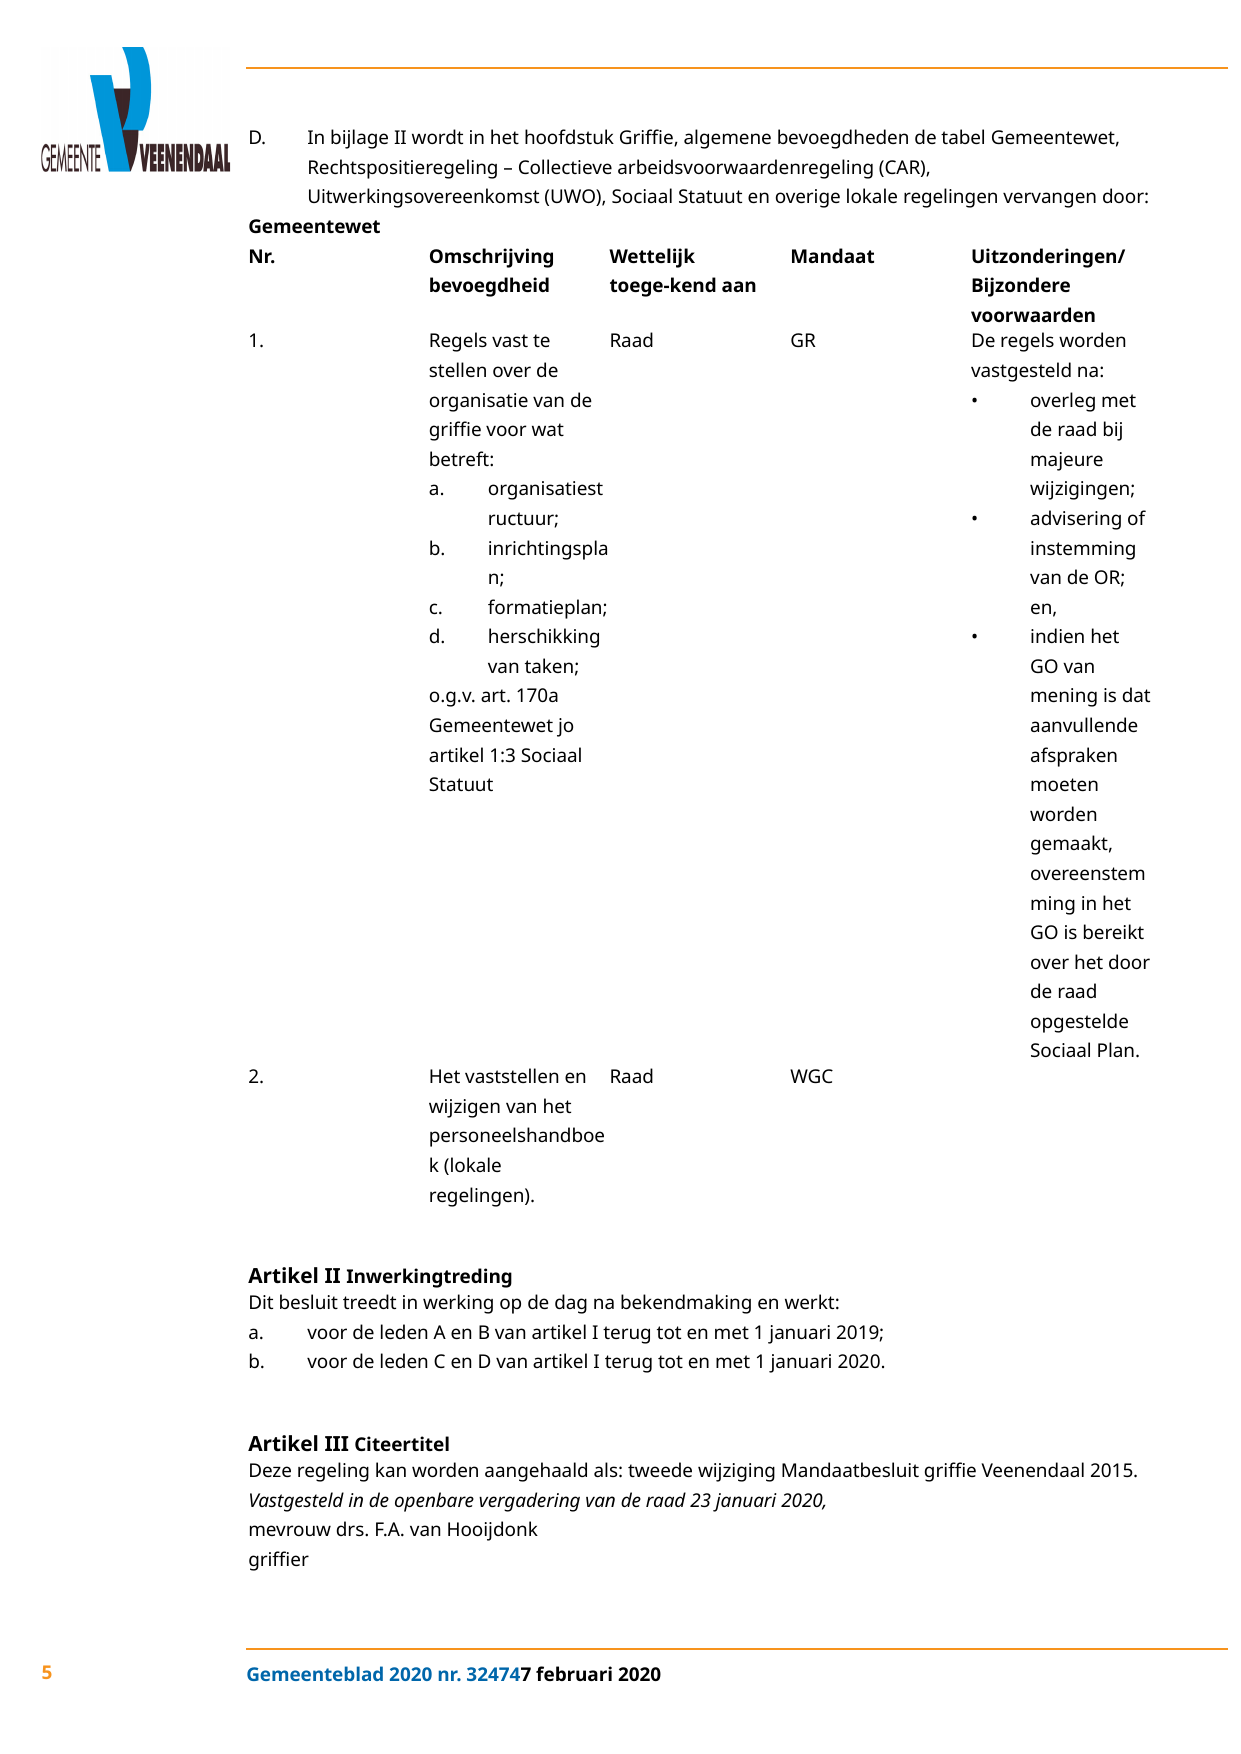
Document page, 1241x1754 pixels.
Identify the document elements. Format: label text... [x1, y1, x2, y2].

table_cell WGC [790, 1064, 971, 1207]
text mevrouw drs. F.A. van Hooijdonk [248, 1516, 1152, 1542]
table_header Mandaat [790, 243, 971, 328]
list In bijlage II wordt in het hoofdstuk Griffie, algemene bevoegdheden de tabel Gemeentewet, Rechtspositieregeling – Collectieve arbeidsvoorwaardenregeling (CAR), Uitwerkingsovereenkomst (UWO), Sociaal Statuut en overige lokale regelingen vervangen door: [248, 124, 1152, 209]
text Gemeentewet [248, 213, 1152, 239]
table_header Wettelijk toege-kend aan [609, 243, 790, 328]
table_cell [248, 328, 429, 1063]
text Dit besluit treedt in werking op de dag na bekendmaking en werkt: [248, 1289, 1152, 1315]
table_header Uitzonderingen/ Bijzondere voorwaarden [971, 243, 1152, 328]
table_cell Raad [609, 1064, 790, 1207]
list voor de leden A en B van artikel I terug tot en met 1 januari 2019; [248, 1319, 1152, 1345]
table_cell De regels worden vastgesteld na: overleg met de raad bij majeure wijzigingen; advisering of instemming van de OR; en, indien het GO van mening is dat aanvullende afspraken moeten worden gemaakt, overeenstemming in het GO is bereikt over het door de raad opgestelde Sociaal Plan. [971, 328, 1152, 1063]
picture [41, 47, 130, 172]
table_header Nr. [248, 243, 429, 328]
text Artikel II Inwerkingtreding [248, 1261, 1152, 1289]
table_cell [971, 1064, 1152, 1207]
picture [123, 47, 231, 172]
text Artikel III Citeertitel [248, 1429, 1152, 1457]
text griffier [248, 1546, 1152, 1572]
text Deze regeling kan worden aangehaald als: tweede wijziging Mandaatbesluit griffie Veenendaal 2015. [248, 1457, 1152, 1483]
table_header Omschrijving bevoegdheid [429, 243, 609, 328]
text Vastgesteld in de openbare vergadering van de raad 23 januari 2020, [248, 1487, 1152, 1512]
table_cell Regels vast te stellen over de organisatie van de griffie voor wat betreft: organisatiestructuur; inrichtingsplan; formatieplan; herschikking van taken; o.g.v. art. 170a Gemeentewet jo artikel 1:3 Sociaal Statuut [429, 328, 609, 1063]
table_cell Raad [609, 328, 790, 1063]
table_cell Het vaststellen en wijzigen van het personeelshandboek (lokale regelingen). [429, 1064, 609, 1207]
table_cell [248, 1064, 429, 1207]
table_cell GR [790, 328, 971, 1063]
list voor de leden C en D van artikel I terug tot en met 1 januari 2020. [248, 1349, 1152, 1374]
